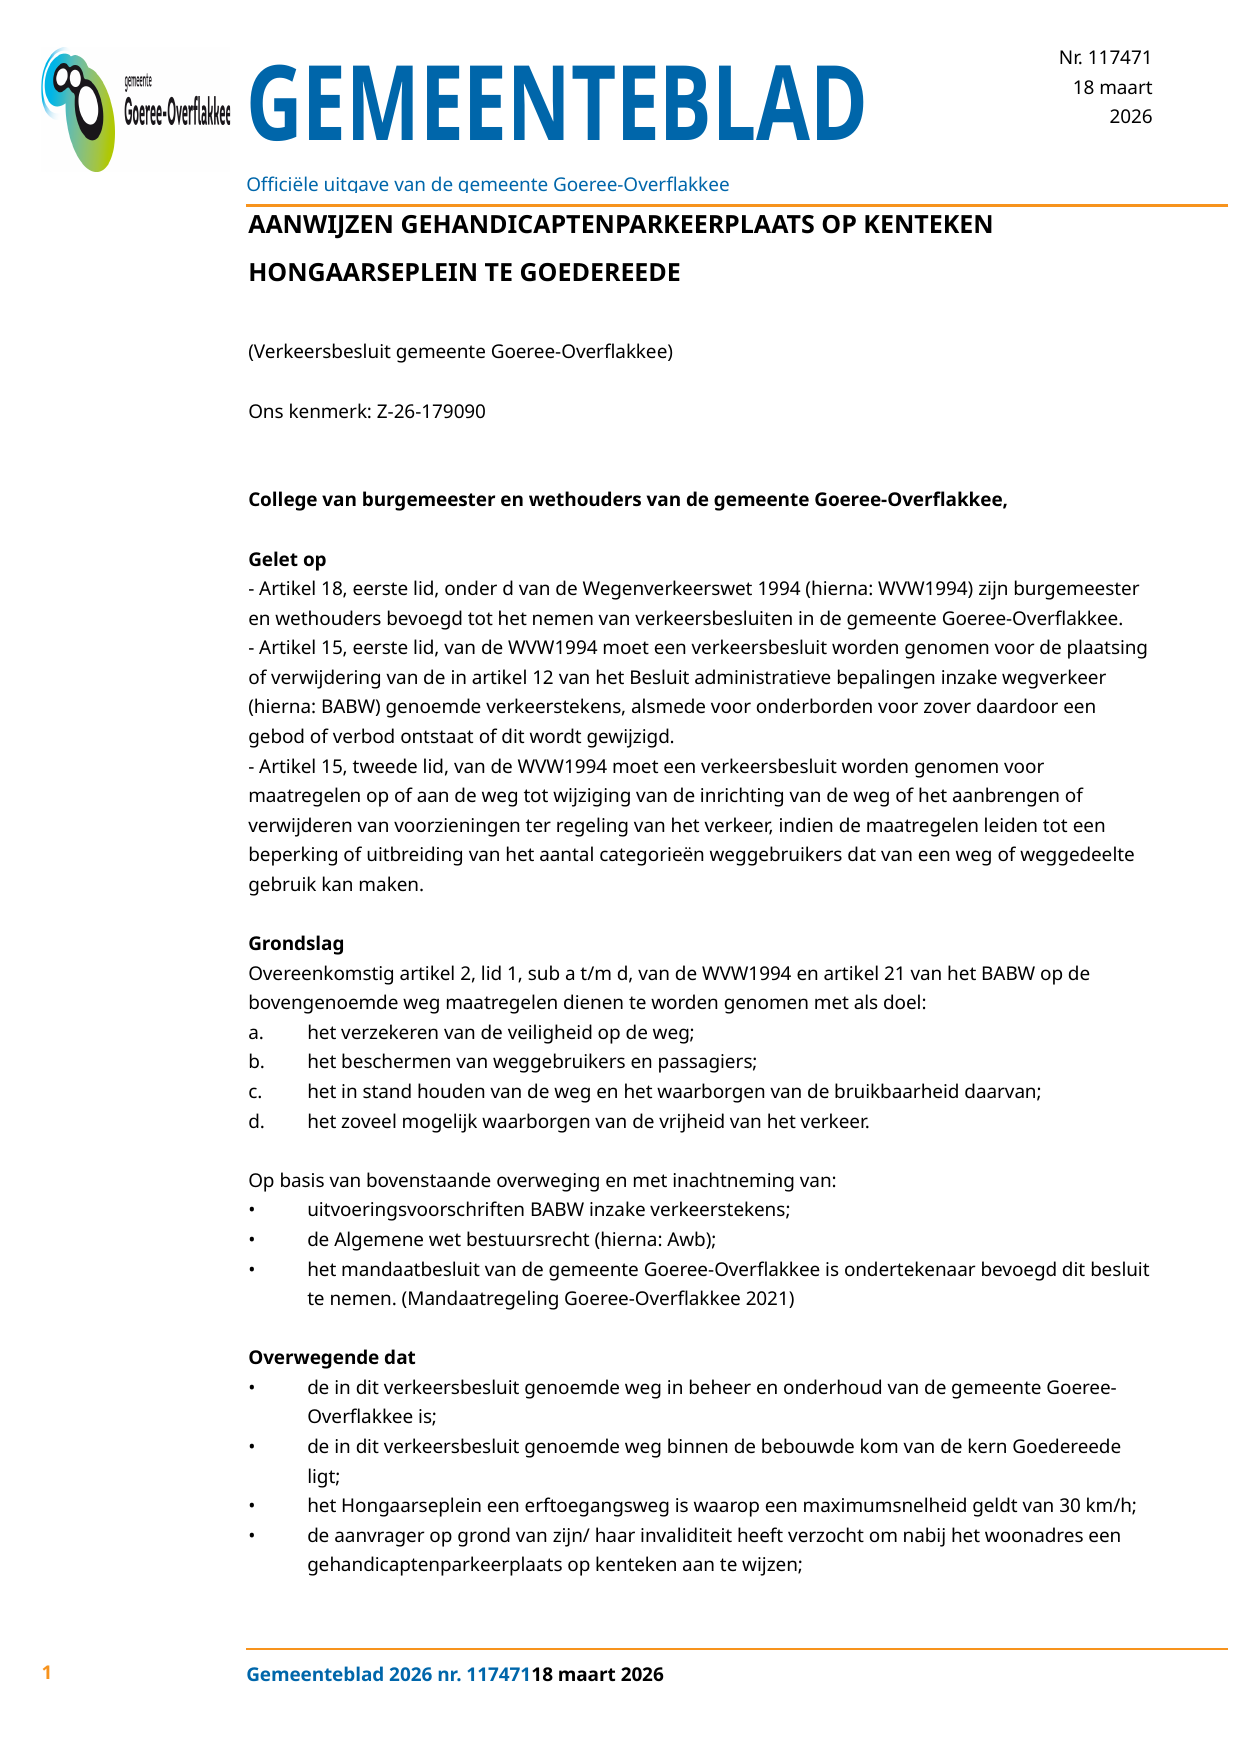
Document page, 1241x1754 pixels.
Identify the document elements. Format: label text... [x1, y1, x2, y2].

list de in dit verkeersbesluit genoemde weg binnen de bebouwde kom van de kern Goedereede ligt; [248, 1433, 1152, 1488]
text - Artikel 15, tweede lid, van de WVW1994 moet een verkeersbesluit worden genomen voor maatregelen op of aan de weg tot wijziging van de inrichting van de weg of het aanbrengen of verwijderen van voorzieningen ter regeling van het verkeer, indien de maatregelen leiden tot een beperking of uitbreiding van het aantal categorieën weggebruikers dat van een weg of weggedeelte gebruik kan maken. [248, 753, 1152, 897]
list de aanvrager op grond van zijn/ haar invaliditeit heeft verzocht om nabij het woonadres een gehandicaptenparkeerplaats op kenteken aan te wijzen; [248, 1522, 1152, 1577]
list het verzekeren van de veiligheid op de weg; [248, 1019, 1152, 1045]
text College van burgemeester en wethouders van de gemeente Goeree-Overflakkee, [248, 487, 1152, 512]
picture [41, 47, 231, 172]
text Gelet op [248, 546, 1152, 571]
text Ons kenmerk: Z-26-179090 [248, 398, 1152, 423]
list de Algemene wet bestuursrecht (hierna: Awb); [248, 1226, 1152, 1252]
text AANWIJZEN GEHANDICAPTENPARKEERPLAATS OP KENTEKEN HONGAARSEPLEIN TE GOEDEREEDE [248, 207, 1152, 288]
text - Artikel 18, eerste lid, onder d van de Wegenverkeerswet 1994 (hierna: WVW1994) zijn burgemeester en wethouders bevoegd tot het nemen van verkeersbesluiten in de gemeente Goeree-Overflakkee. [248, 575, 1152, 631]
list de in dit verkeersbesluit genoemde weg in beheer en onderhoud van de gemeente Goeree-Overflakkee is; [248, 1374, 1152, 1429]
text (Verkeersbesluit gemeente Goeree-Overflakkee) [248, 339, 1152, 364]
text Overwegende dat [248, 1344, 1152, 1370]
text Grondslag [248, 930, 1152, 956]
text Overeenkomstig artikel 2, lid 1, sub a t/m d, van de WVW1994 en artikel 21 van het BABW op de bovengenoemde weg maatregelen dienen te worden genomen met als doel: [248, 960, 1152, 1015]
list het zoveel mogelijk waarborgen van de vrijheid van het verkeer. [248, 1108, 1152, 1133]
list het mandaatbesluit van de gemeente Goeree-Overflakkee is ondertekenaar bevoegd dit besluit te nemen. (Mandaatregeling Goeree-Overflakkee 2021) [248, 1256, 1152, 1311]
text Op basis van bovenstaande overweging en met inachtneming van: [248, 1167, 1152, 1193]
list uitvoeringsvoorschriften BABW inzake verkeerstekens; [248, 1197, 1152, 1222]
text - Artikel 15, eerste lid, van de WVW1994 moet een verkeersbesluit worden genomen voor de plaatsing of verwijdering van de in artikel 12 van het Besluit administratieve bepalingen inzake wegverkeer (hierna: BABW) genoemde verkeerstekens, alsmede voor onderborden voor zover daardoor een gebod of verbod ontstaat of dit wordt gewijzigd. [248, 634, 1152, 749]
list het in stand houden van de weg en het waarborgen van de bruikbaarheid daarvan; [248, 1078, 1152, 1104]
list het Hongaarseplein een erftoegangsweg is waarop een maximumsnelheid geldt van 30 km/h; [248, 1492, 1152, 1518]
list het beschermen van weggebruikers en passagiers; [248, 1049, 1152, 1074]
